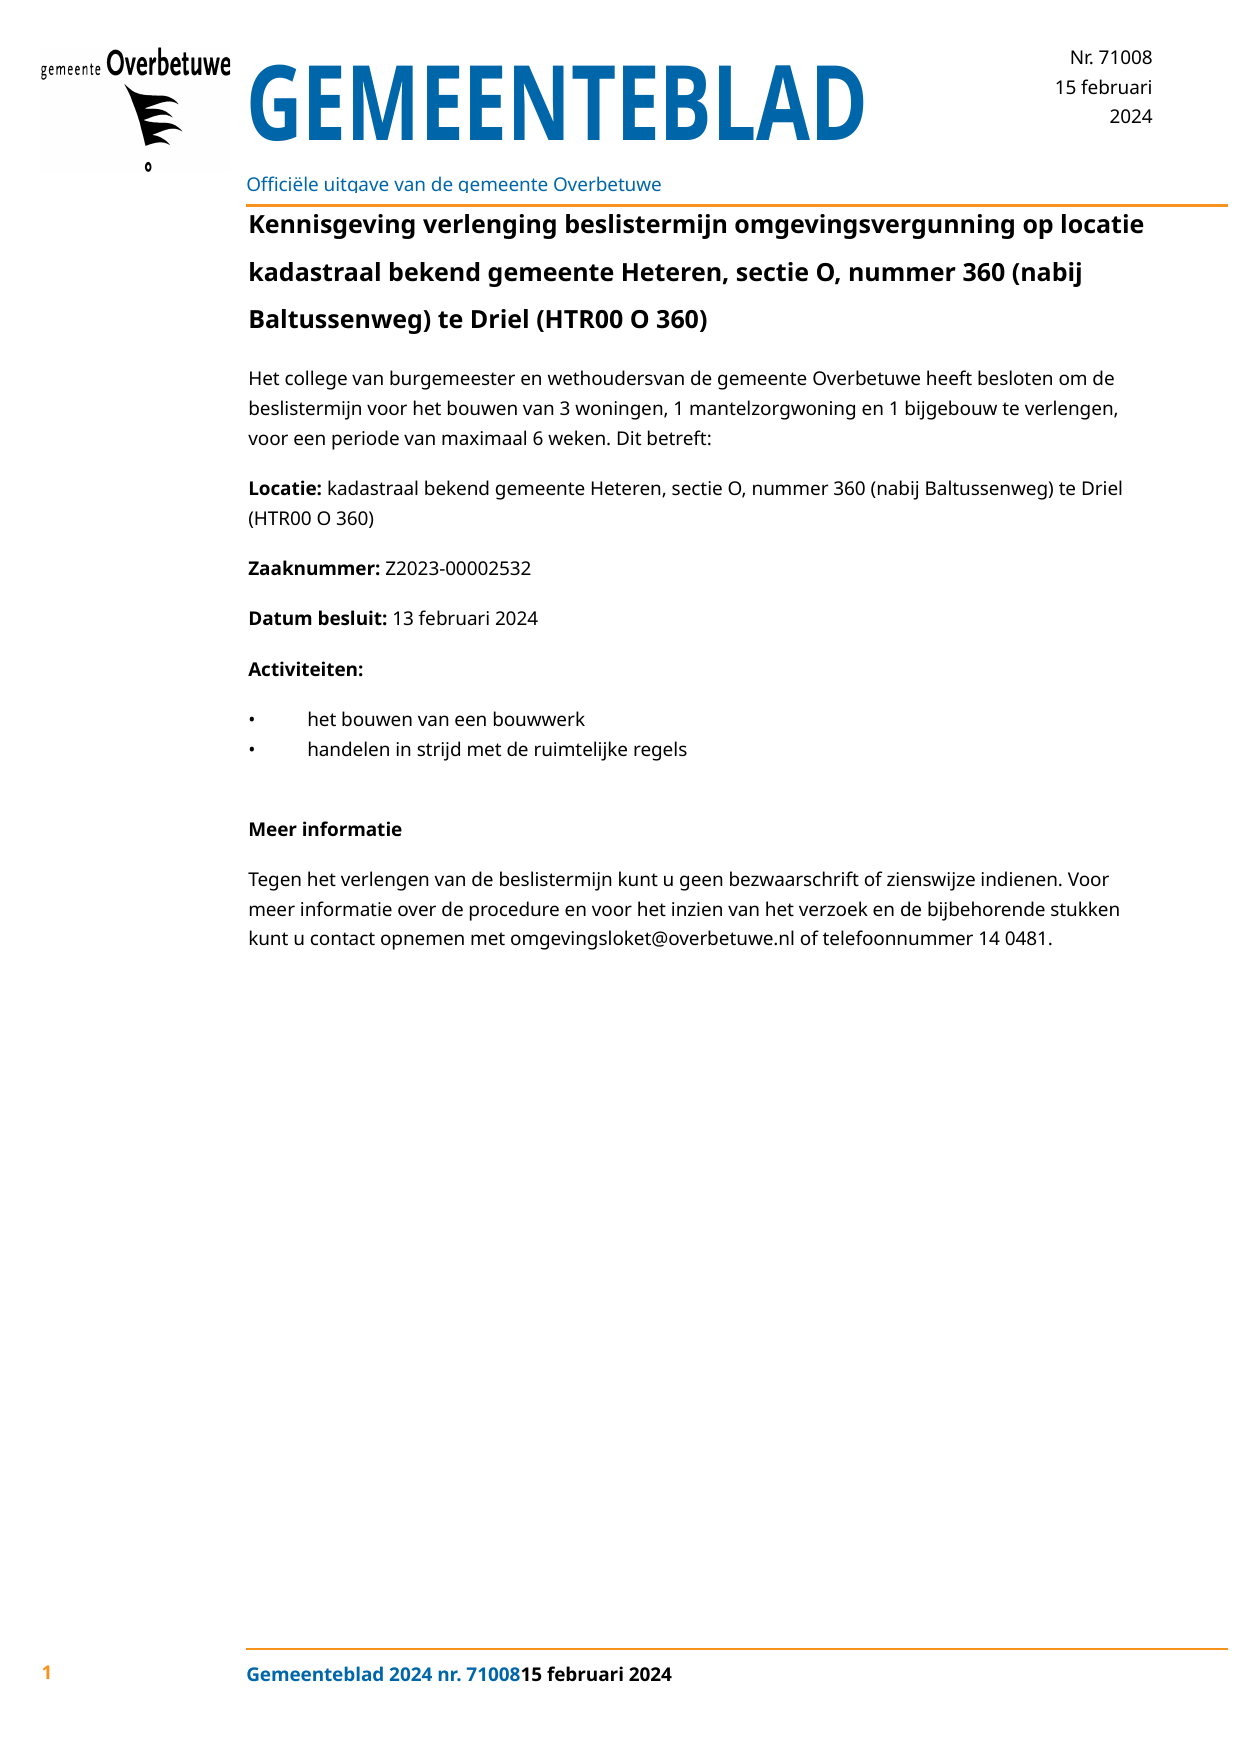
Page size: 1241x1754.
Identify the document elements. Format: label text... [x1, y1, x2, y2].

list het bouwen van een bouwwerk [248, 706, 1152, 732]
list handelen in strijd met de ruimtelijke regels [248, 736, 1152, 762]
text Tegen het verlengen van de beslistermijn kunt u geen bezwaarschrift of zienswijze indienen. Voor meer informatie over de procedure en voor het inzien van het verzoek en de bijbehorende stukken kunt u contact opnemen met omgevingsloket@overbetuwe.nl of telefoonnummer 14 0481. [248, 866, 1152, 951]
text Locatie: kadastraal bekend gemeente Heteren, sectie O, nummer 360 (nabij Baltussenweg) te Driel (HTR00 O 360) [248, 475, 1152, 530]
text Kennisgeving verlenging beslistermijn omgevingsvergunning op locatie kadastraal bekend gemeente Heteren, sectie O, nummer 360 (nabij Baltussenweg) te Driel (HTR00 O 360) [248, 207, 1152, 336]
text Het college van burgemeester en wethoudersvan de gemeente Overbetuwe heeft besloten om de beslistermijn voor het bouwen van 3 woningen, 1 mantelzorgwoning en 1 bijgebouw te verlengen, voor een periode van maximaal 6 weken. Dit betreft: [248, 366, 1152, 450]
text Activiteiten: [248, 656, 1152, 682]
text Zaaknummer: Z2023-00002532 [248, 555, 1152, 581]
text Datum besluit: 13 februari 2024 [248, 606, 1152, 631]
text Meer informatie [248, 816, 1152, 842]
picture [41, 47, 231, 172]
